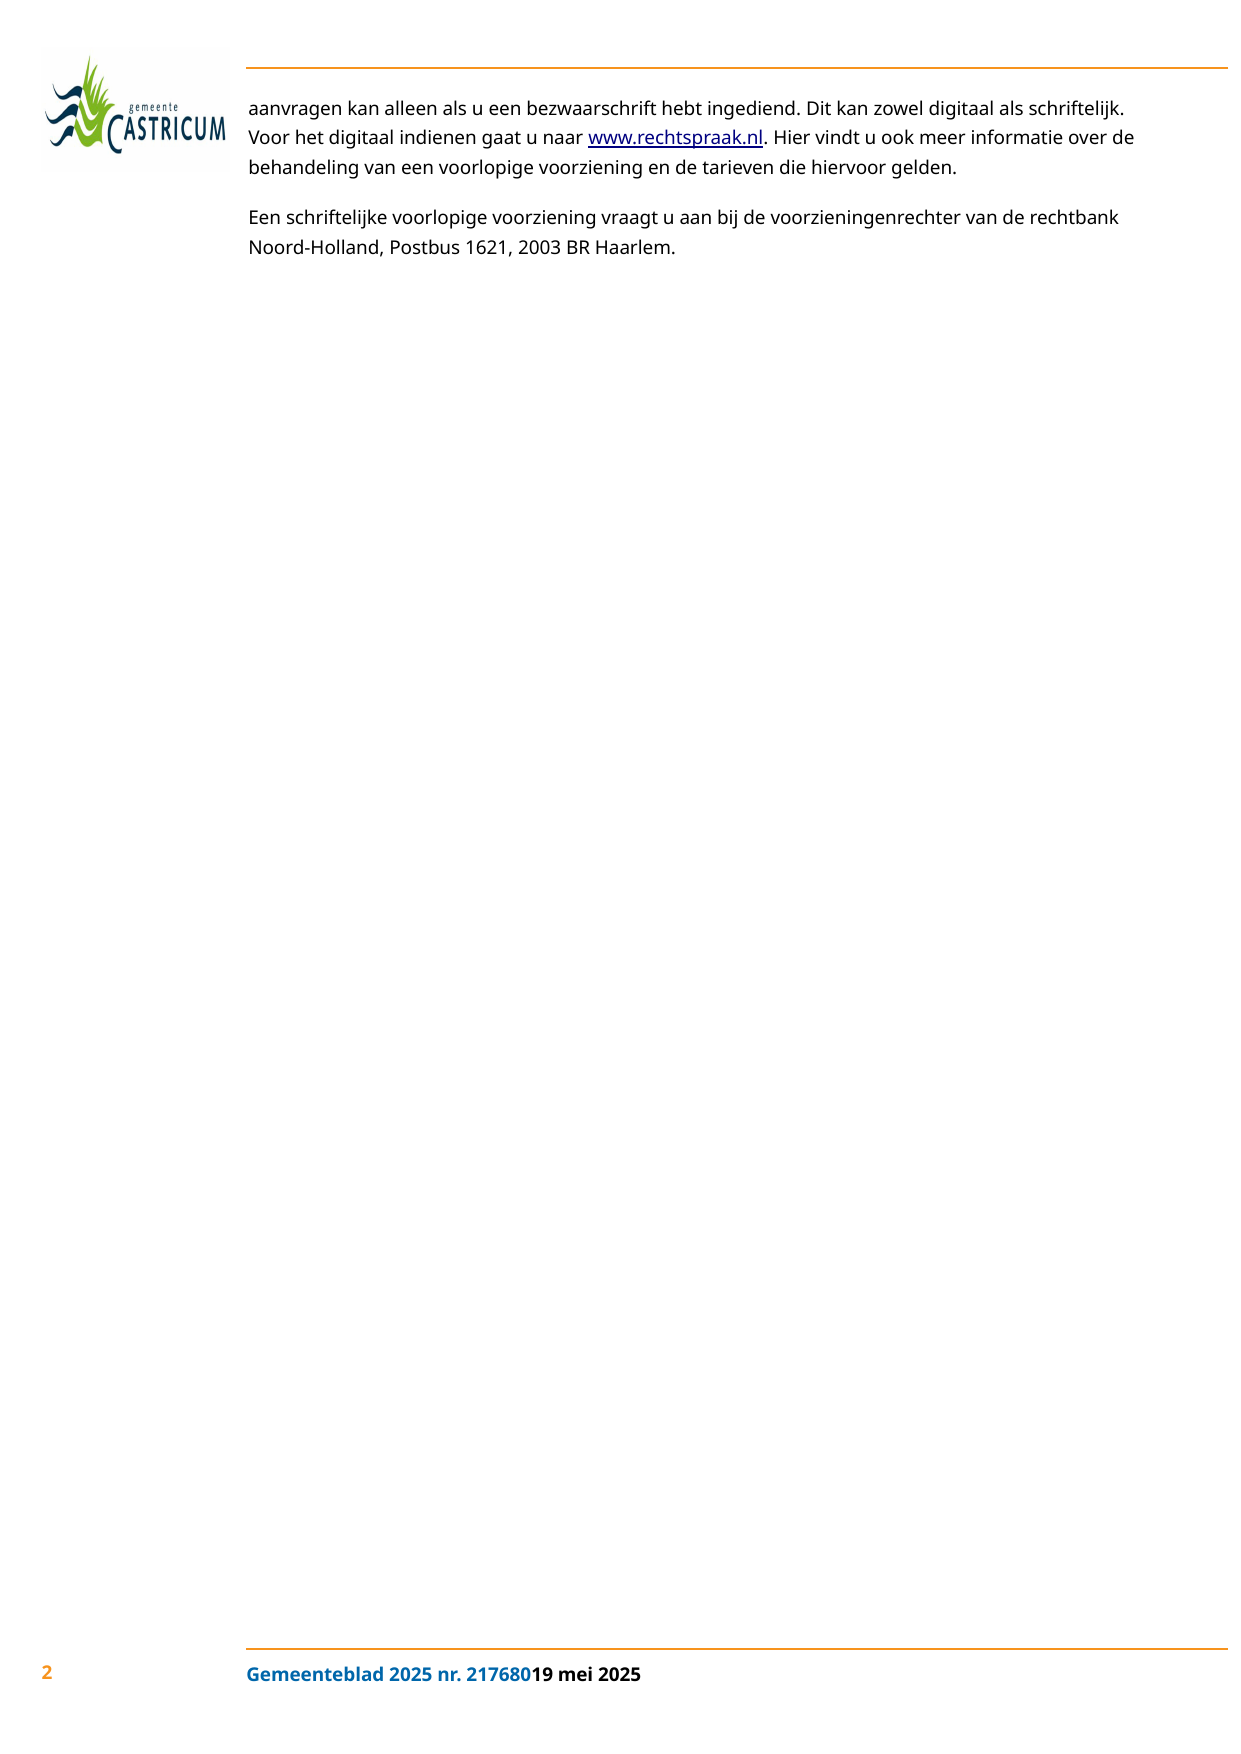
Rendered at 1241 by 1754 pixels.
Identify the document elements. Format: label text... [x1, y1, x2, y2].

picture [41, 47, 231, 172]
text Een schriftelijke voorlopige voorziening vraagt u aan bij de voorzieningenrechter van de rechtbank Noord-Holland, Postbus 1621, 2003 BR Haarlem. [248, 204, 1152, 260]
text aanvragen kan alleen als u een bezwaarschrift hebt ingediend. Dit kan zowel digitaal als schriftelijk. Voor het digitaal indienen gaat u naar www.rechtspraak.nl. Hier vindt u ook meer informatie over de behandeling van een voorlopige voorziening en de tarieven die hiervoor gelden. [248, 95, 1152, 180]
